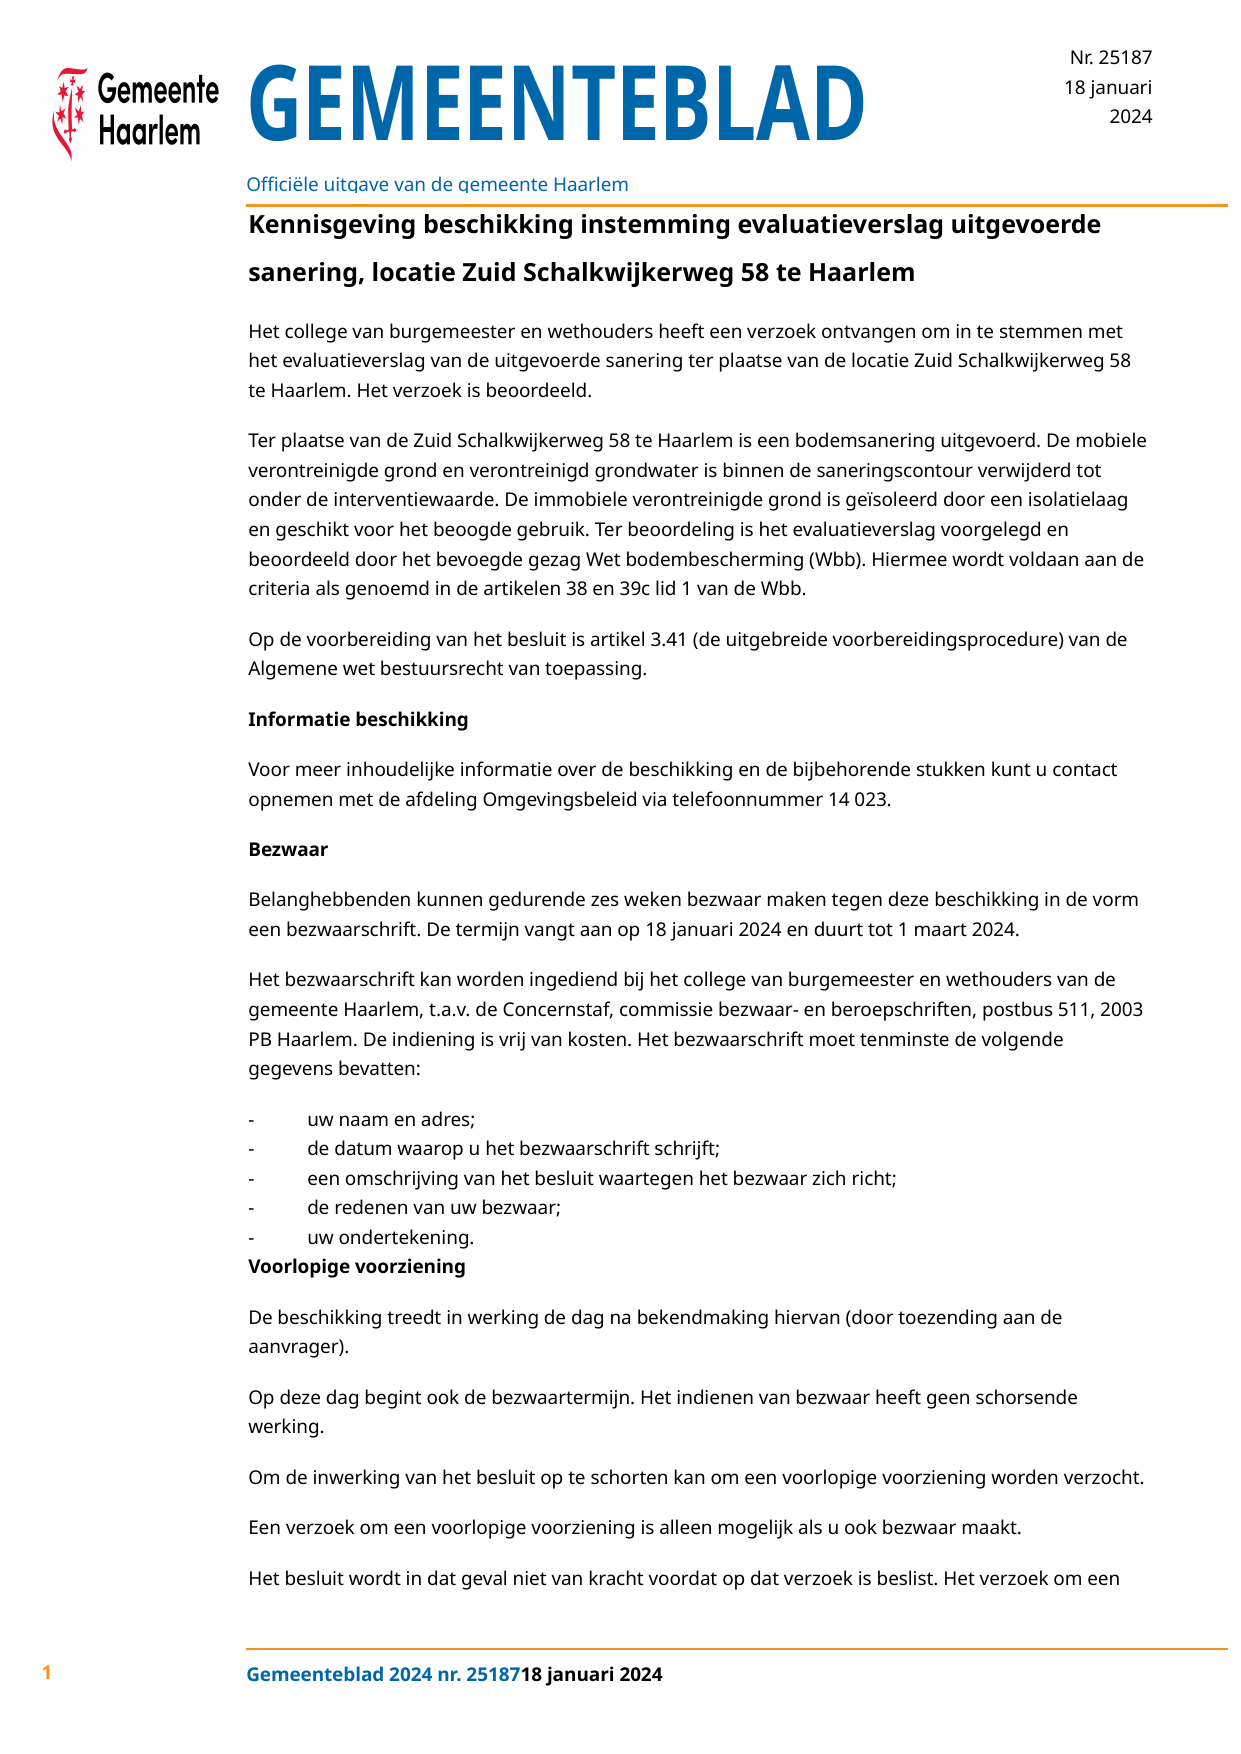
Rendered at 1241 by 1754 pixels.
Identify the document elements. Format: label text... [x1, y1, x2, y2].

text Een verzoek om een voorlopige voorziening is alleen mogelijk als u ook bezwaar maakt. [248, 1514, 1152, 1540]
text Op deze dag begint ook de bezwaartermijn. Het indienen van bezwaar heeft geen schorsende werking. [248, 1384, 1152, 1439]
text Bezwaar [248, 836, 1152, 862]
text Voor meer inhoudelijke informatie over de beschikking en de bijbehorende stukken kunt u contact opnemen met de afdeling Omgevingsbeleid via telefoonnummer 14 023. [248, 756, 1152, 812]
list de datum waarop u het bezwaarschrift schrijft; [248, 1135, 1152, 1161]
text Kennisgeving beschikking instemming evaluatieverslag uitgevoerde sanering, locatie Zuid Schalkwijkerweg 58 te Haarlem [248, 207, 1152, 288]
text Belanghebbenden kunnen gedurende zes weken bezwaar maken tegen deze beschikking in de vorm een bezwaarschrift. De termijn vangt aan op 18 januari 2024 en duurt tot 1 maart 2024. [248, 887, 1152, 942]
text Ter plaatse van de Zuid Schalkwijkerweg 58 te Haarlem is een bodemsanering uitgevoerd. De mobiele verontreinigde grond en verontreinigd grondwater is binnen de saneringscontour verwijderd tot onder de interventiewaarde. De immobiele verontreinigde grond is geïsoleerd door een isolatielaag en geschikt voor het beoogde gebruik. Ter beoordeling is het evaluatieverslag voorgelegd en beoordeeld door het bevoegde gezag Wet bodembescherming (Wbb). Hiermee wordt voldaan aan de criteria als genoemd in de artikelen 38 en 39c lid 1 van de Wbb. [248, 427, 1152, 601]
list uw ondertekening. [248, 1224, 1152, 1250]
text Het college van burgemeester en wethouders heeft een verzoek ontvangen om in te stemmen met het evaluatieverslag van de uitgevoerde sanering ter plaatse van de locatie Zuid Schalkwijkerweg 58 te Haarlem. Het verzoek is beoordeeld. [248, 318, 1152, 403]
text Het bezwaarschrift kan worden ingediend bij het college van burgemeester en wethouders van de gemeente Haarlem, t.a.v. de Concernstaf, commissie bezwaar- en beroepschriften, postbus 511, 2003 PB Haarlem. De indiening is vrij van kosten. Het bezwaarschrift moet tenminste de volgende gegevens bevatten: [248, 967, 1152, 1081]
list een omschrijving van het besluit waartegen het bezwaar zich richt; [248, 1165, 1152, 1191]
text Op de voorbereiding van het besluit is artikel 3.41 (de uitgebreide voorbereidingsprocedure) van de Algemene wet bestuursrecht van toepassing. [248, 626, 1152, 681]
text De beschikking treedt in werking de dag na bekendmaking hiervan (door toezending aan de aanvrager). [248, 1304, 1152, 1359]
text Voorlopige voorziening [248, 1254, 1152, 1279]
list uw naam en adres; [248, 1106, 1152, 1132]
text Informatie beschikking [248, 706, 1152, 732]
list de redenen van uw bezwaar; [248, 1194, 1152, 1220]
text Het besluit wordt in dat geval niet van kracht voordat op dat verzoek is beslist. Het verzoek om een [248, 1565, 1152, 1591]
picture [41, 47, 231, 172]
text Om de inwerking van het besluit op te schorten kan om een voorlopige voorziening worden verzocht. [248, 1464, 1152, 1490]
